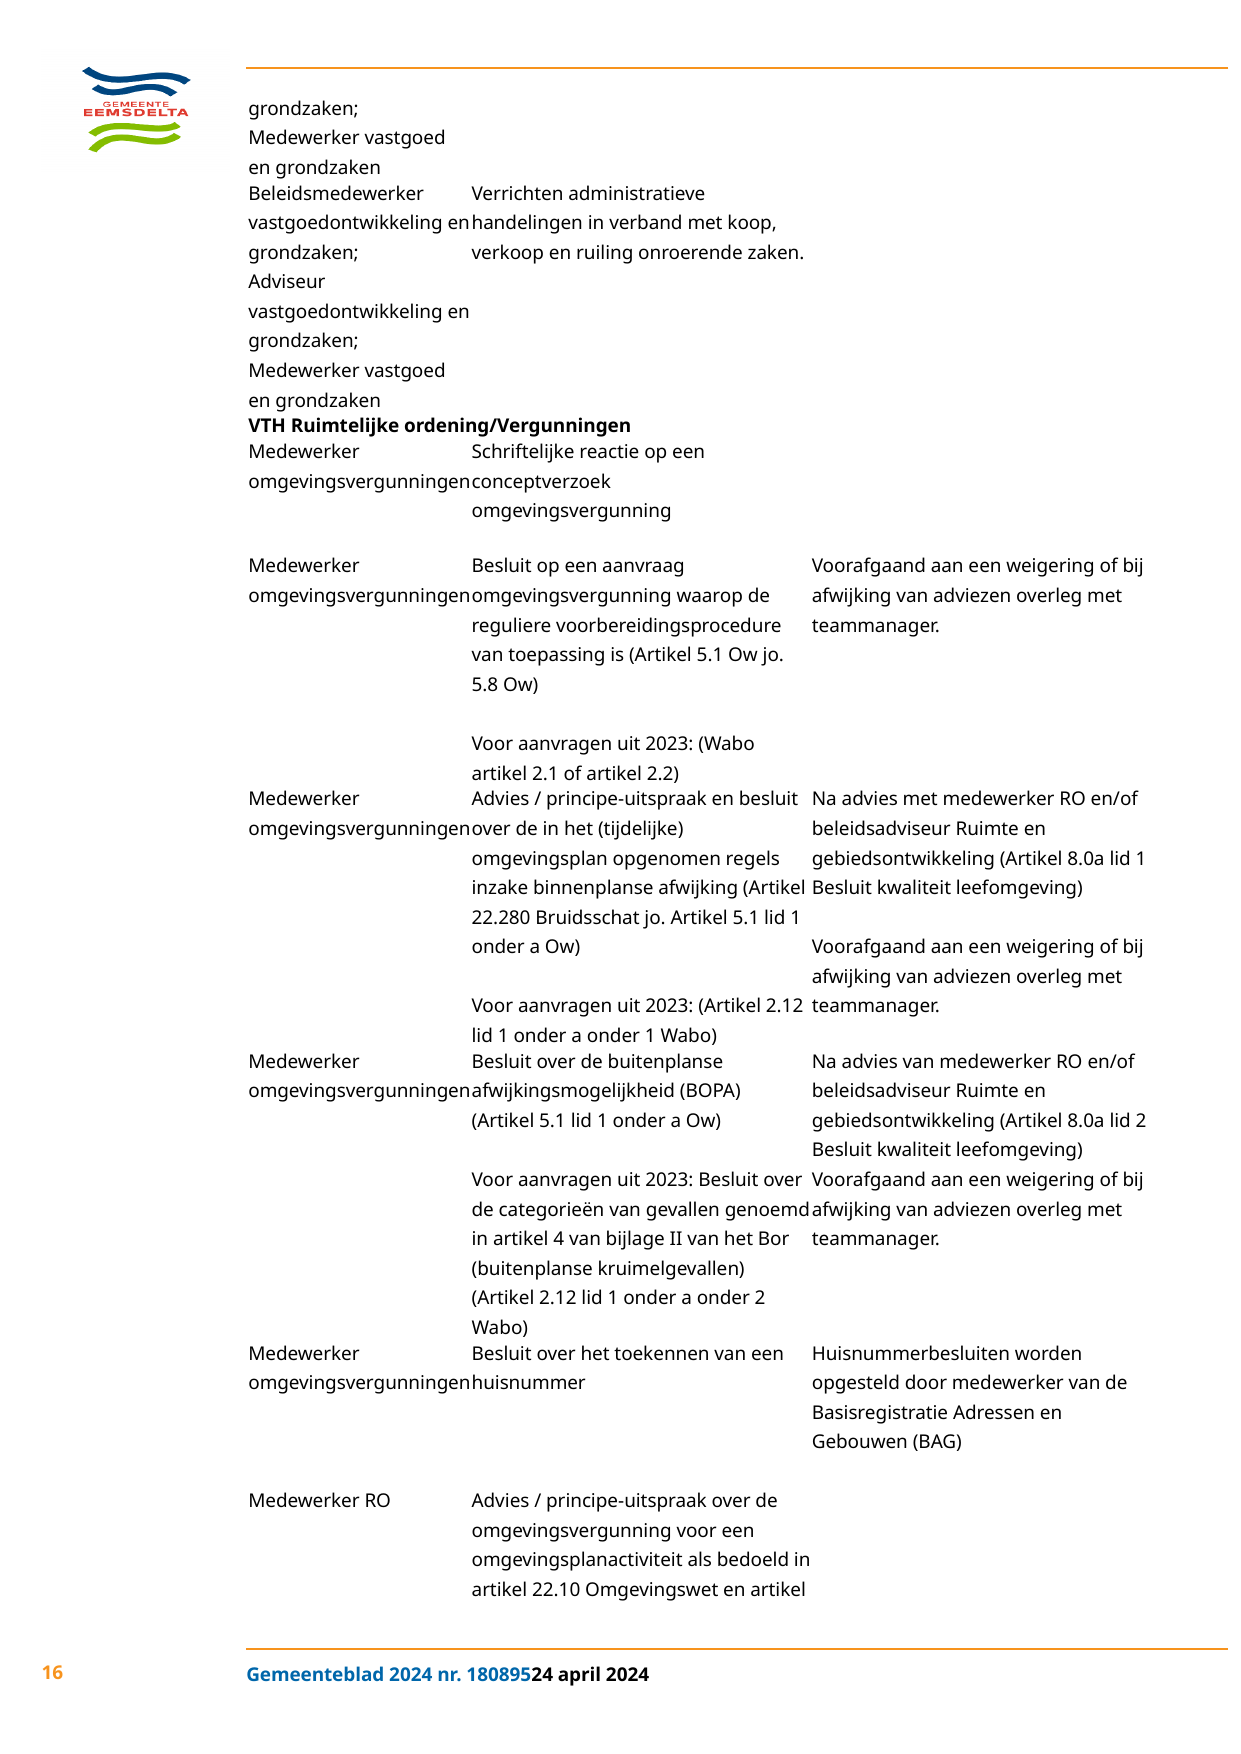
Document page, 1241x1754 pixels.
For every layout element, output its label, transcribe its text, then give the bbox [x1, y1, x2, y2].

table_cell VTH Ruimtelijke ordening/Vergunningen [248, 413, 1152, 438]
table_cell Huisnummerbesluiten worden opgesteld door medewerker van de Basisregistratie Adressen en Gebouwen (BAG) [812, 1340, 1152, 1454]
table_cell Medewerker omgevingsvergunningen [248, 1048, 471, 1340]
table_cell Schriftelijke reactie op een conceptverzoek omgevingsvergunning [471, 438, 812, 553]
table_cell [812, 438, 1152, 553]
table_header [812, 1487, 1152, 1602]
table_cell Advies / principe-uitspraak en besluit over de in het (tijdelijke) omgevingsplan opgenomen regels inzake binnenplanse afwijking (Artikel 22.280 Bruidsschat jo. Artikel 5.1 lid 1 onder a Ow) Voor aanvragen uit 2023: (Artikel 2.12 lid 1 onder a onder 1 Wabo) [471, 786, 812, 1048]
table_cell Beleidsmedewerker vastgoedontwikkeling en grondzaken; Adviseur vastgoedontwikkeling en grondzaken; Medewerker vastgoed en grondzaken [248, 180, 471, 412]
table_cell Besluit over de buitenplanse afwijkingsmogelijkheid (BOPA) (Artikel 5.1 lid 1 onder a Ow) Voor aanvragen uit 2023: Besluit over de categorieën van gevallen genoemd in artikel 4 van bijlage II van het Bor (buitenplanse kruimelgevallen) (Artikel 2.12 lid 1 onder a onder 2 Wabo) [471, 1048, 812, 1340]
table_cell [471, 95, 812, 180]
table_cell Besluit over het toekennen van een huisnummer [471, 1340, 812, 1454]
table_cell Verrichten administratieve handelingen in verband met koop, verkoop en ruiling onroerende zaken. [471, 180, 812, 412]
table_cell Medewerker omgevingsvergunningen [248, 553, 471, 786]
table_cell Medewerker omgevingsvergunningen [248, 786, 471, 1048]
picture [41, 47, 231, 172]
table_cell Medewerker omgevingsvergunningen [248, 1340, 471, 1454]
table_cell [812, 180, 1152, 412]
table_cell Na advies van medewerker RO en/of beleidsadviseur Ruimte en gebiedsontwikkeling (Artikel 8.0a lid 2 Besluit kwaliteit leefomgeving) Voorafgaand aan een weigering of bij afwijking van adviezen overleg met teammanager. [812, 1048, 1152, 1340]
table_cell Medewerker omgevingsvergunningen [248, 438, 471, 553]
table_header Medewerker RO [248, 1487, 471, 1602]
table_cell Voorafgaand aan een weigering of bij afwijking van adviezen overleg met teammanager. [812, 553, 1152, 786]
table_cell [812, 95, 1152, 180]
table_cell grondzaken; Medewerker vastgoed en grondzaken [248, 95, 471, 180]
table_cell Besluit op een aanvraag omgevingsvergunning waarop de reguliere voorbereidingsprocedure van toepassing is (Artikel 5.1 Ow jo. 5.8 Ow) Voor aanvragen uit 2023: (Wabo artikel 2.1 of artikel 2.2) [471, 553, 812, 786]
table_header Advies / principe-uitspraak over de omgevingsvergunning voor een omgevingsplanactiviteit als bedoeld in artikel 22.10 Omgevingswet en artikel [471, 1487, 812, 1602]
table_cell Na advies met medewerker RO en/of beleidsadviseur Ruimte en gebiedsontwikkeling (Artikel 8.0a lid 1 Besluit kwaliteit leefomgeving) Voorafgaand aan een weigering of bij afwijking van adviezen overleg met teammanager. [812, 786, 1152, 1048]
